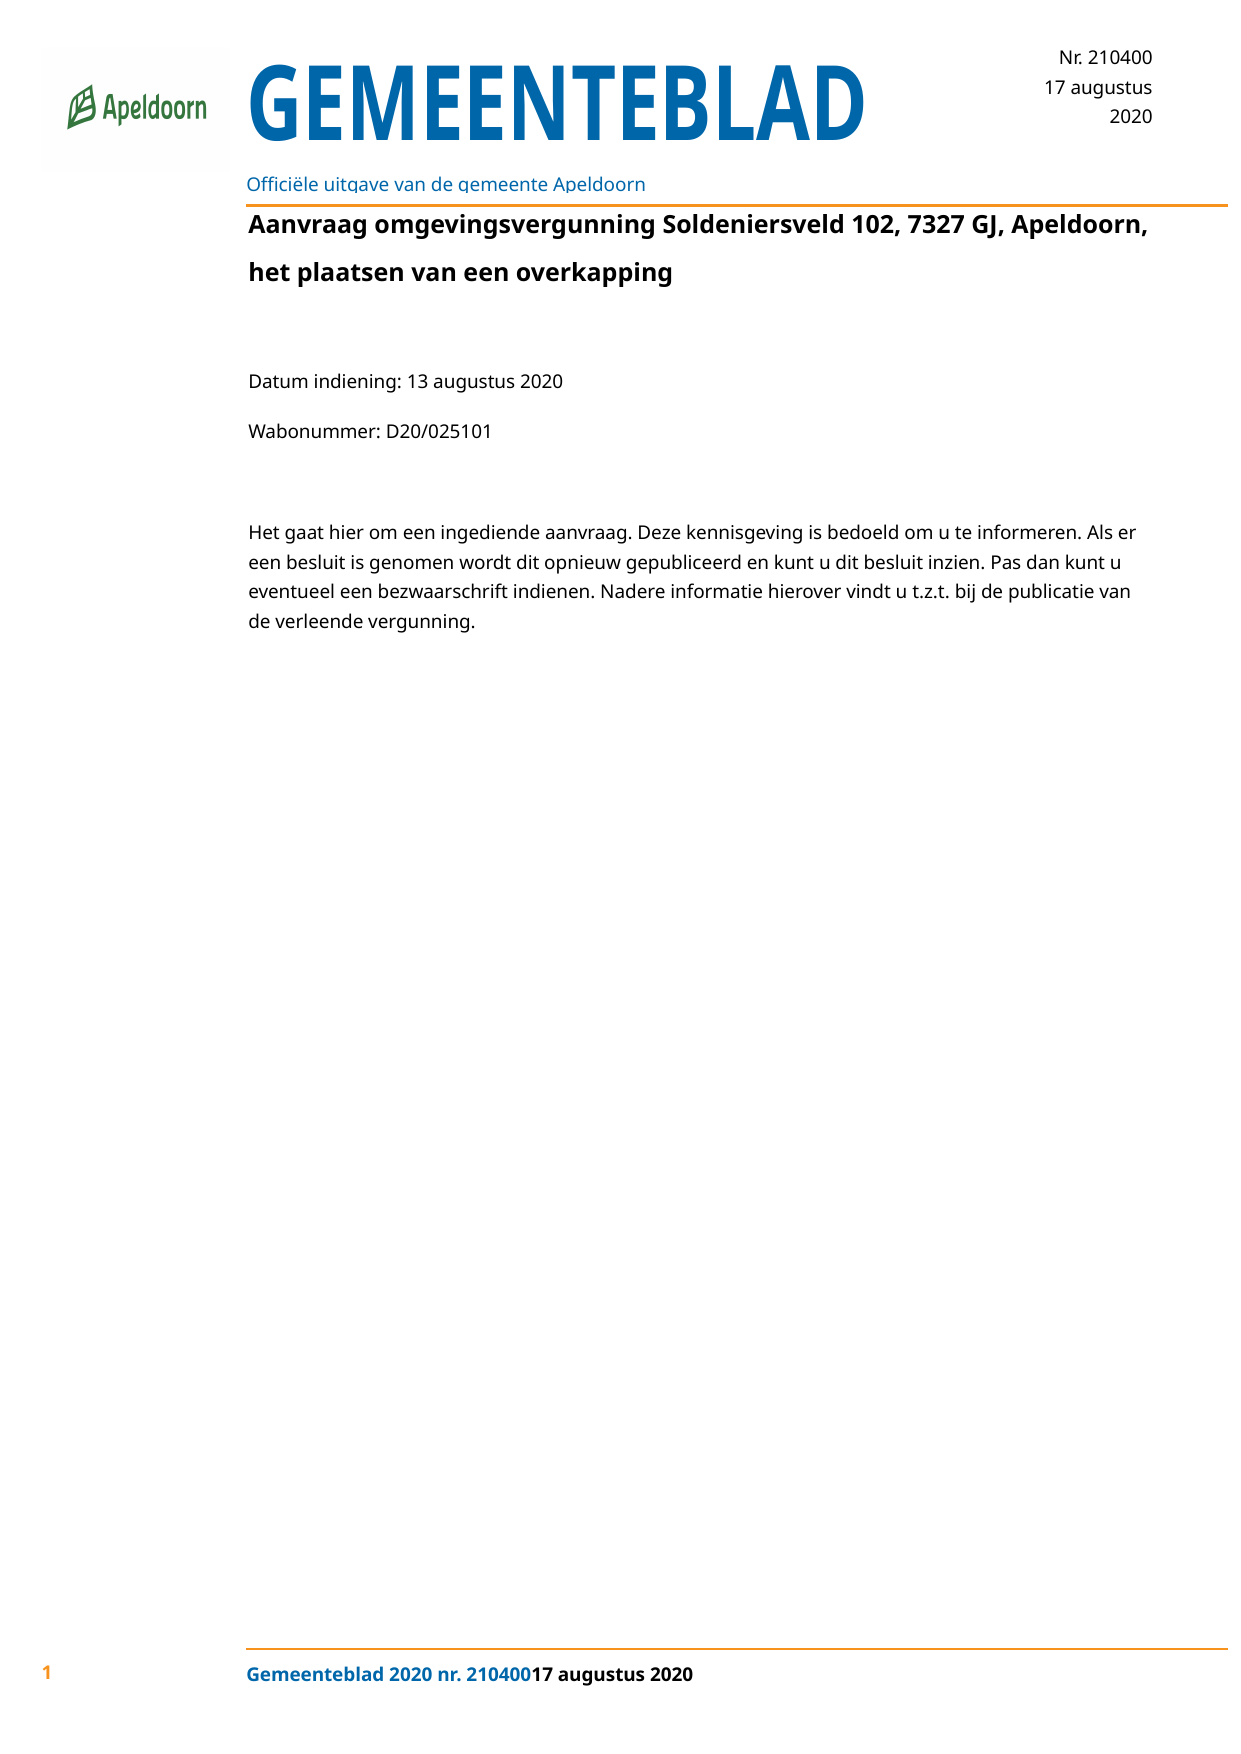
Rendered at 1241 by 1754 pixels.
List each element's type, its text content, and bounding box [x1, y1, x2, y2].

picture [41, 47, 231, 172]
text Datum indiening: 13 augustus 2020 [248, 368, 1152, 394]
text Aanvraag omgevingsvergunning Soldeniersveld 102, 7327 GJ, Apeldoorn, het plaatsen van een overkapping [248, 207, 1152, 288]
text Wabonummer: D20/025101 [248, 419, 1152, 444]
text Het gaat hier om een ingediende aanvraag. Deze kennisgeving is bedoeld om u te informeren. Als er een besluit is genomen wordt dit opnieuw gepubliceerd en kunt u dit besluit inzien. Pas dan kunt u eventueel een bezwaarschrift indienen. Nadere informatie hierover vindt u t.z.t. bij de publicatie van de verleende vergunning. [248, 519, 1152, 634]
